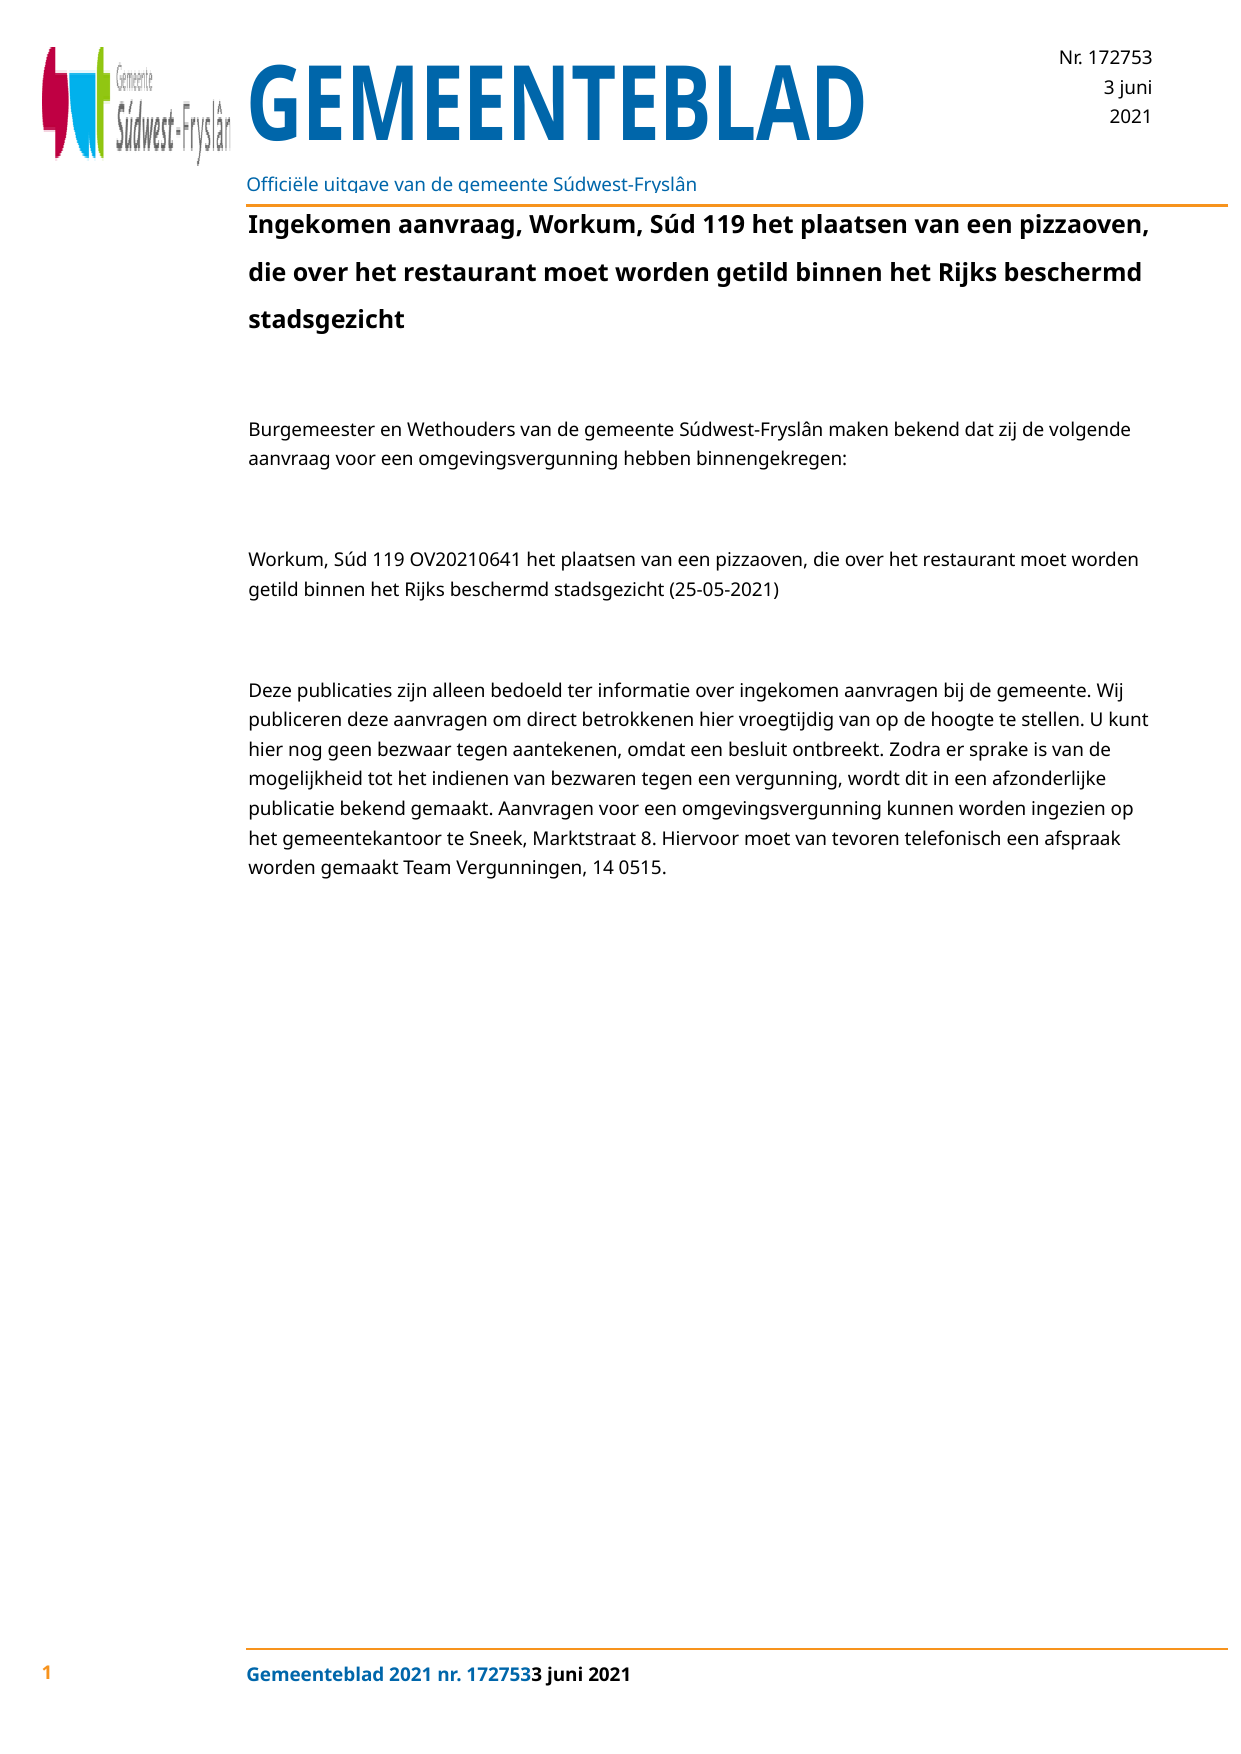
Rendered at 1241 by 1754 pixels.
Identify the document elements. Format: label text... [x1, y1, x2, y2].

text Ingekomen aanvraag, Workum, Súd 119 het plaatsen van een pizzaoven, die over het restaurant moet worden getild binnen het Rijks beschermd stadsgezicht [248, 207, 1152, 336]
picture [41, 47, 231, 172]
text Workum, Súd 119 OV20210641 het plaatsen van een pizzaoven, die over het restaurant moet worden getild binnen het Rijks beschermd stadsgezicht (25-05-2021) [248, 546, 1152, 602]
text Deze publicaties zijn alleen bedoeld ter informatie over ingekomen aanvragen bij de gemeente. Wij publiceren deze aanvragen om direct betrokkenen hier vroegtijdig van op de hoogte te stellen. U kunt hier nog geen bezwaar tegen aantekenen, omdat een besluit ontbreekt. Zodra er sprake is van de mogelijkheid tot het indienen van bezwaren tegen een vergunning, wordt dit in een afzonderlijke publicatie bekend gemaakt. Aanvragen voor een omgevingsvergunning kunnen worden ingezien op het gemeentekantoor te Sneek, Marktstraat 8. Hiervoor moet van tevoren telefonisch een afspraak worden gemaakt Team Vergunningen, 14 0515. [248, 677, 1152, 880]
text Burgemeester en Wethouders van de gemeente Súdwest-Fryslân maken bekend dat zij de volgende aanvraag voor een omgevingsvergunning hebben binnengekregen: [248, 416, 1152, 471]
